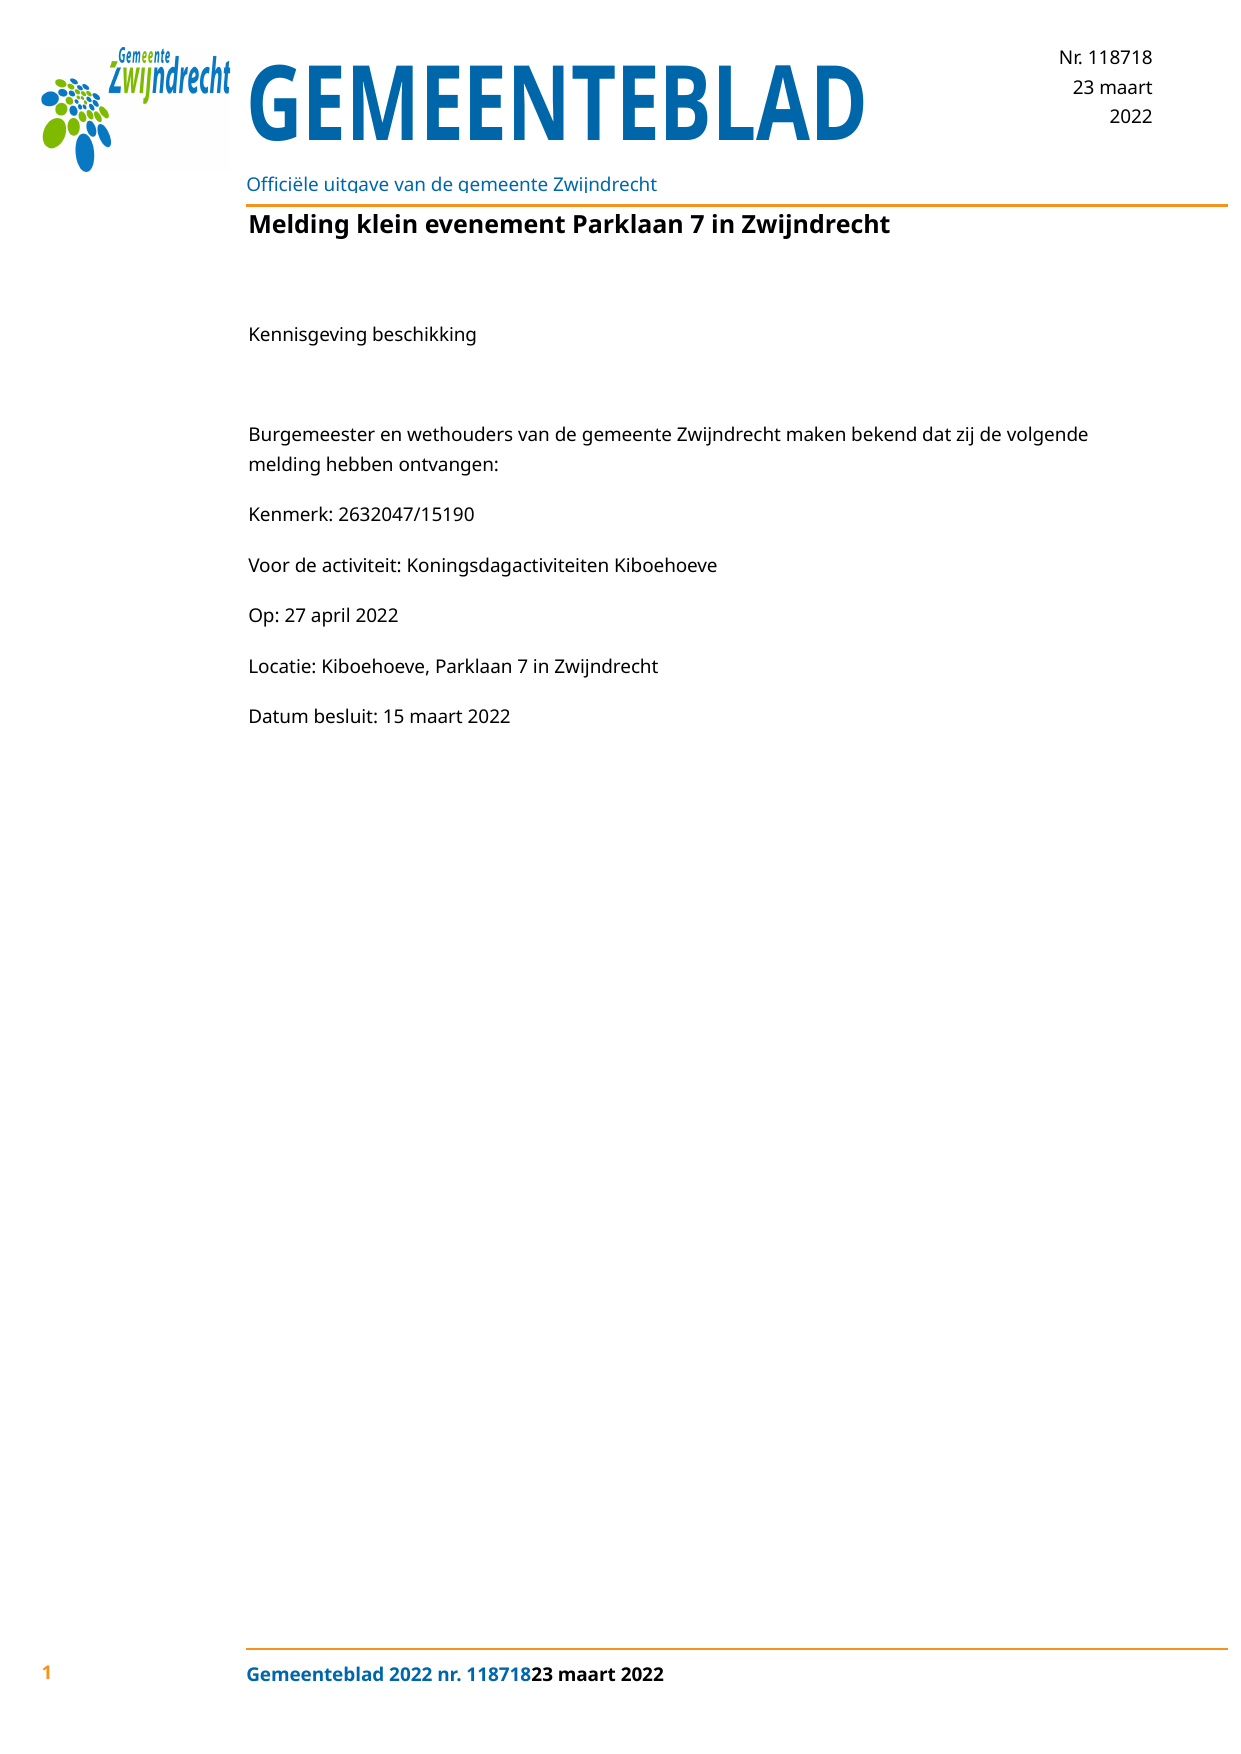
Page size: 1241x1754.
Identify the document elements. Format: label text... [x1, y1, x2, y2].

text Burgemeester en wethouders van de gemeente Zwijndrecht maken bekend dat zij de volgende melding hebben ontvangen: [248, 422, 1152, 477]
text Kenmerk: 2632047/15190 [248, 502, 1152, 527]
text Melding klein evenement Parklaan 7 in Zwijndrecht [248, 207, 1152, 241]
text Locatie: Kiboehoeve, Parklaan 7 in Zwijndrecht [248, 653, 1152, 678]
picture [41, 47, 231, 172]
text Datum besluit: 15 maart 2022 [248, 703, 1152, 729]
text Op: 27 april 2022 [248, 602, 1152, 628]
text Voor de activiteit: Koningsdagactiviteiten Kiboehoeve [248, 552, 1152, 578]
text Kennisgeving beschikking [248, 321, 1152, 346]
